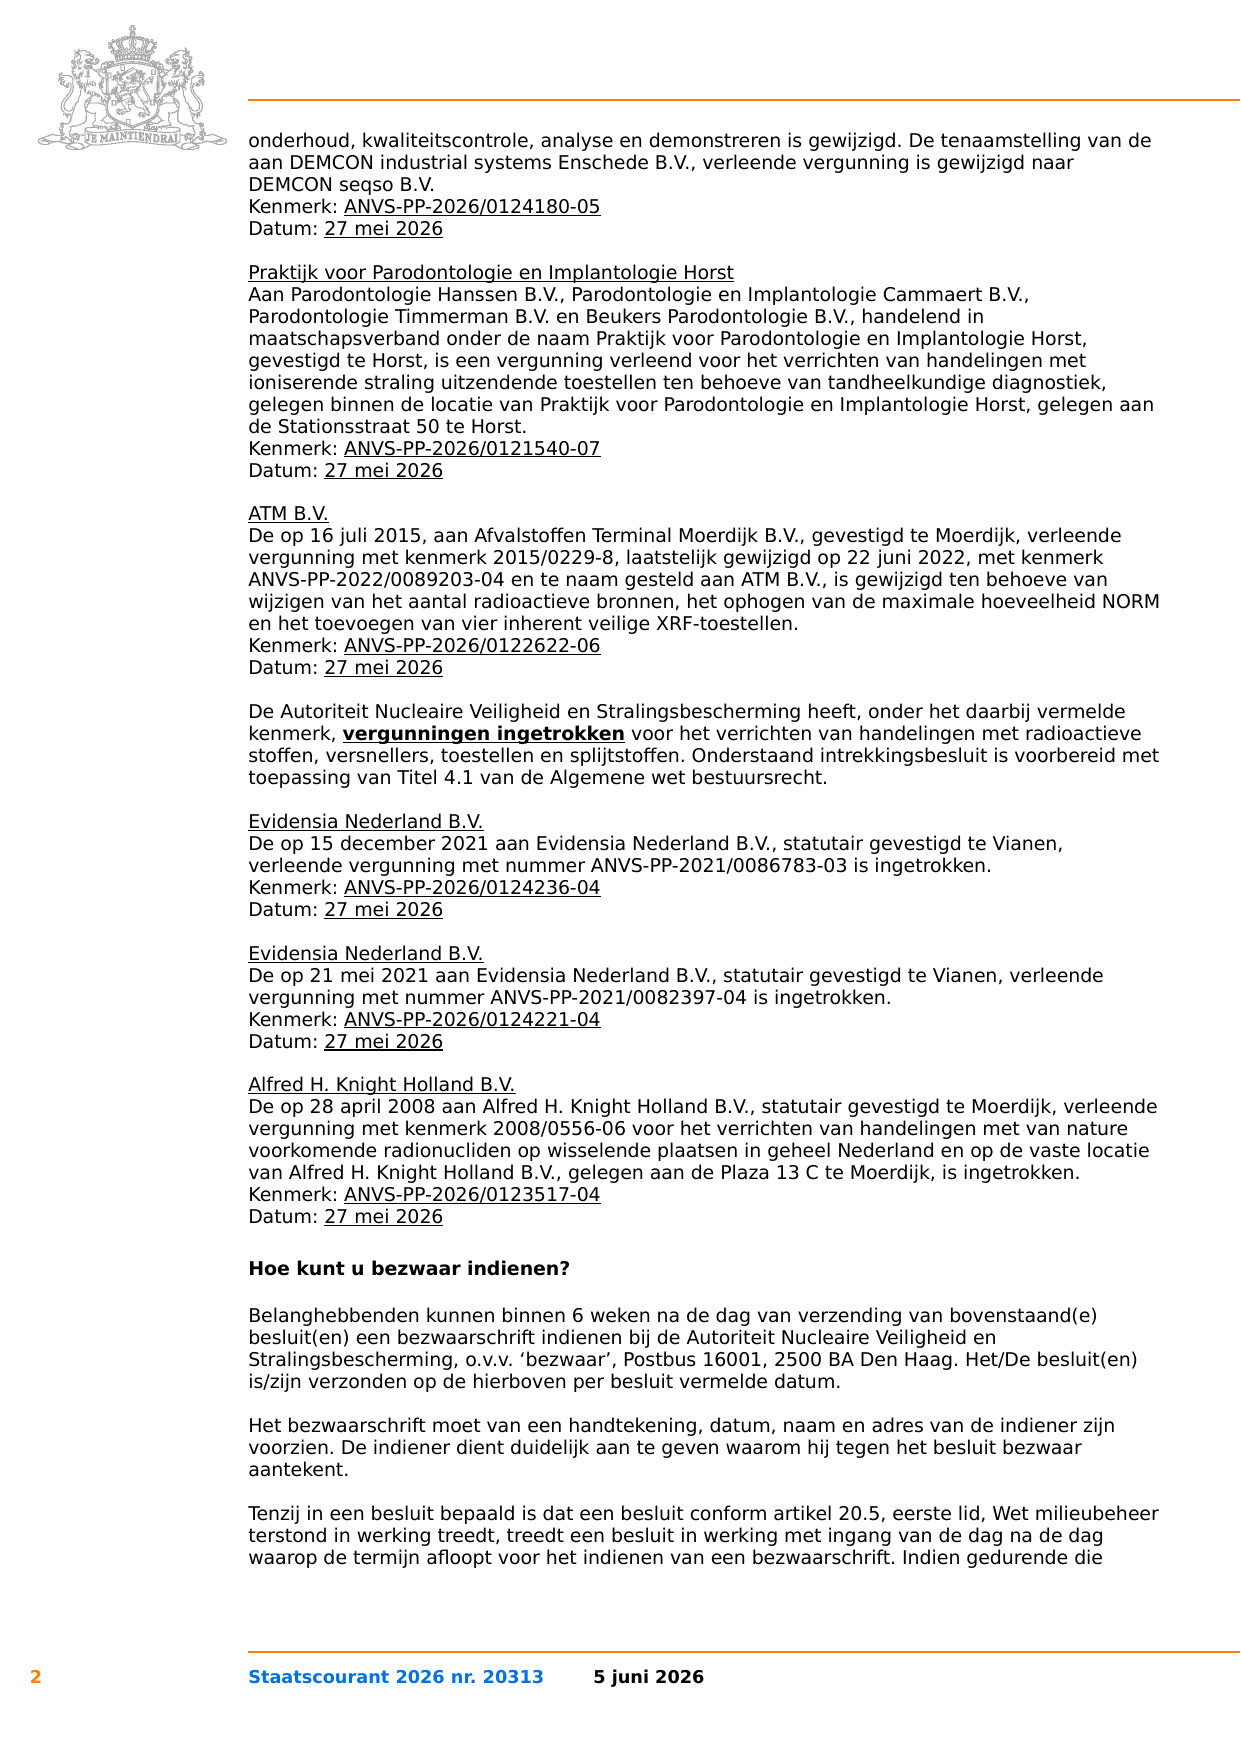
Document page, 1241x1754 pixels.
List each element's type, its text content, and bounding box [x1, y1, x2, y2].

text De op 28 april 2008 aan Alfred H. Knight Holland B.V., statutair gevestigd te Moerdijk, verleende vergunning met kenmerk 2008/0556-06 voor het verrichten van handelingen met van nature voorkomende radionucliden op wisselende plaatsen in geheel Nederland en op de vaste locatie van Alfred H. Knight Holland B.V., gelegen aan de Plaza 13 C te Moerdijk, is ingetrokken. [248, 1096, 1163, 1184]
text Evidensia Nederland B.V. [248, 811, 1163, 833]
text Datum: 27 mei 2026 [248, 218, 1163, 240]
text Datum: 27 mei 2026 [248, 1031, 1163, 1052]
text ANVS-PP-2022/0089203-04 en te naam gesteld aan ATM B.V., is gewijzigd ten behoeve van wijzigen van het aantal radioactieve bronnen, het ophogen van de maximale hoeveelheid NORM en het toevoegen van vier inherent veilige XRF-toestellen. [248, 569, 1163, 635]
text Datum: 27 mei 2026 [248, 899, 1163, 921]
text Kenmerk: ANVS-PP-2026/0122622-06 [248, 635, 1163, 657]
text Kenmerk: ANVS-PP-2026/0124221-04 [248, 1008, 1163, 1031]
text Kenmerk: ANVS-PP-2026/0124236-04 [248, 877, 1163, 899]
text Belanghebbenden kunnen binnen 6 weken na de dag van verzending van bovenstaand(e) besluit(en) een bezwaarschrift indienen bij de Autoriteit Nucleaire Veiligheid en Stralingsbescherming, o.v.v. ‘bezwaar’, Postbus 16001, 2500 BA Den Haag. Het/De besluit(en) is/zijn verzonden op de hierboven per besluit vermelde datum. [248, 1305, 1163, 1393]
text Aan Parodontologie Hanssen B.V., Parodontologie en Implantologie Cammaert B.V., Parodontologie Timmerman B.V. en Beukers Parodontologie B.V., handelend in maatschapsverband onder de naam Praktijk voor Parodontologie en Implantologie Horst, gevestigd te Horst, is een vergunning verleend voor het verrichten van handelingen met ioniserende straling uitzendende toestellen ten behoeve van tandheelkundige diagnostiek, gelegen binnen de locatie van Praktijk voor Parodontologie en Implantologie Horst, gelegen aan de Stationsstraat 50 te Horst. [248, 284, 1163, 437]
text Kenmerk: ANVS-PP-2026/0123517-04 [248, 1184, 1163, 1206]
text De op 15 december 2021 aan Evidensia Nederland B.V., statutair gevestigd te Vianen, verleende vergunning met nummer ANVS-PP-2021/0086783-03 is ingetrokken. [248, 833, 1163, 877]
text Datum: 27 mei 2026 [248, 1206, 1163, 1228]
text onderhoud, kwaliteitscontrole, analyse en demonstreren is gewijzigd. De tenaamstelling van de aan DEMCON industrial systems Enschede B.V., verleende vergunning is gewijzigd naar DEMCON seqso B.V. [248, 130, 1163, 196]
text Tenzij in een besluit bepaald is dat een besluit conform artikel 20.5, eerste lid, Wet milieubeheer terstond in werking treedt, treedt een besluit in werking met ingang van de dag na de dag waarop de termijn afloopt voor het indienen van een bezwaarschrift. Indien gedurende die [248, 1503, 1163, 1569]
picture [38, 25, 227, 150]
text Kenmerk: ANVS-PP-2026/0121540-07 [248, 437, 1163, 459]
text De Autoriteit Nucleaire Veiligheid en Stralingsbescherming heeft, onder het daarbij vermelde kenmerk, vergunningen ingetrokken voor het verrichten van handelingen met radioactieve stoffen, versnellers, toestellen en splijtstoffen. Onderstaand intrekkingsbesluit is voorbereid met toepassing van Titel 4.1 van de Algemene wet bestuursrecht. [248, 701, 1163, 789]
text Datum: 27 mei 2026 [248, 459, 1163, 481]
text De op 21 mei 2021 aan Evidensia Nederland B.V., statutair gevestigd te Vianen, verleende vergunning met nummer ANVS-PP-2021/0082397-04 is ingetrokken. [248, 964, 1163, 1008]
subtitle Hoe kunt u bezwaar indienen? [248, 1258, 1163, 1280]
text Alfred H. Knight Holland B.V. [248, 1074, 1163, 1096]
text Kenmerk: ANVS-PP-2026/0124180-05 [248, 196, 1163, 218]
text Het bezwaarschrift moet van een handtekening, datum, naam en adres van de indiener zijn voorzien. De indiener dient duidelijk aan te geven waarom hij tegen het besluit bezwaar aantekent. [248, 1415, 1163, 1481]
text Datum: 27 mei 2026 [248, 657, 1163, 679]
text De op 16 juli 2015, aan Afvalstoffen Terminal Moerdijk B.V., gevestigd te Moerdijk, verleende vergunning met kenmerk 2015/0229-8, laatstelijk gewijzigd op 22 juni 2022, met kenmerk [248, 525, 1163, 569]
text ATM B.V. [248, 503, 1163, 525]
text Evidensia Nederland B.V. [248, 943, 1163, 964]
text Praktijk voor Parodontologie en Implantologie Horst [248, 262, 1163, 284]
